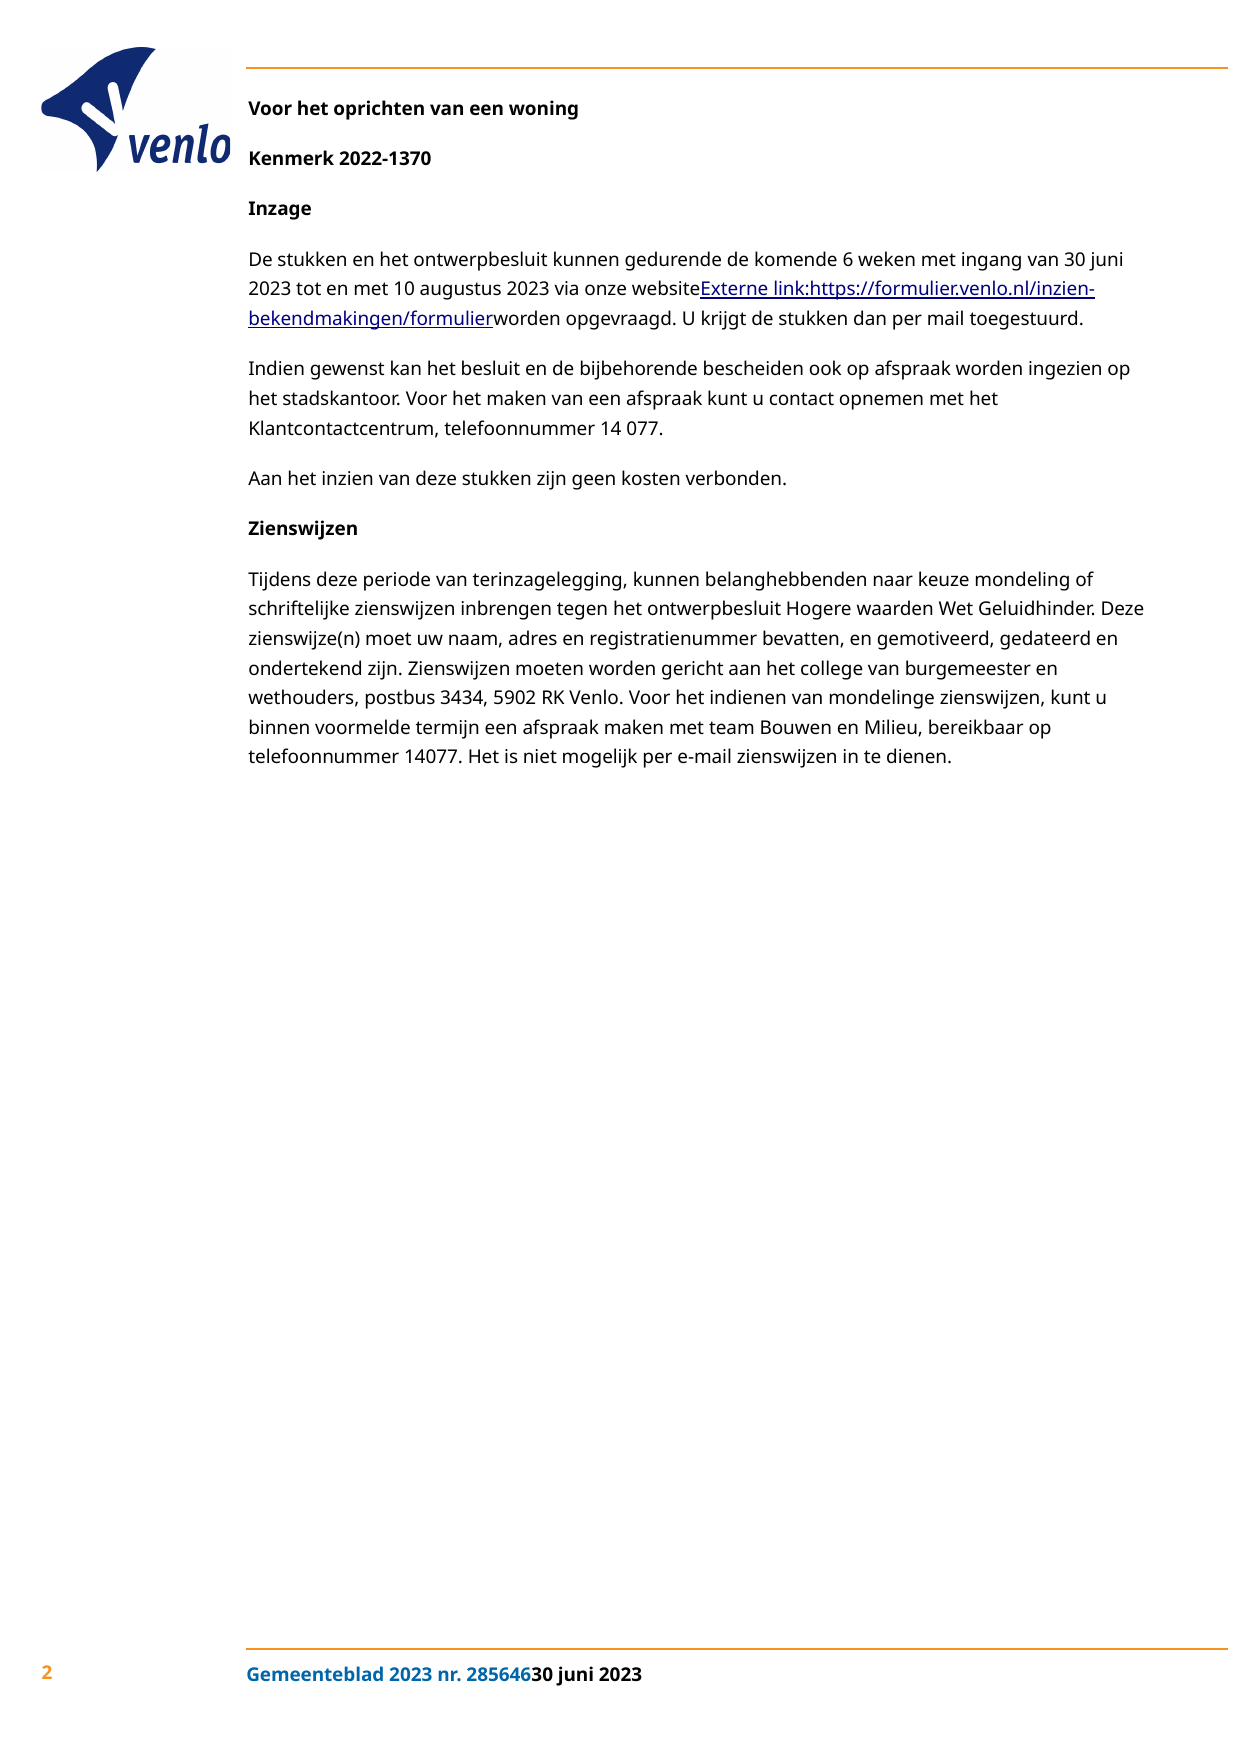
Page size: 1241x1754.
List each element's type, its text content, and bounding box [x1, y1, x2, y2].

text Tijdens deze periode van terinzagelegging, kunnen belanghebbenden naar keuze mondeling of schriftelijke zienswijzen inbrengen tegen het ontwerpbesluit Hogere waarden Wet Geluidhinder. Deze zienswijze(n) moet uw naam, adres en registratienummer bevatten, en gemotiveerd, gedateerd en ondertekend zijn. Zienswijzen moeten worden gericht aan het college van burgemeester en wethouders, postbus 3434, 5902 RK Venlo. Voor het indienen van mondelinge zienswijzen, kunt u binnen voormelde termijn een afspraak maken met team Bouwen en Milieu, bereikbaar op telefoonnummer 14077. Het is niet mogelijk per e-mail zienswijzen in te dienen. [248, 566, 1152, 769]
text De stukken en het ontwerpbesluit kunnen gedurende de komende 6 weken met ingang van 30 juni 2023 tot en met 10 augustus 2023 via onze websiteExterne link:https://formulier.venlo.nl/inzien-bekendmakingen/formulierworden opgevraagd. U krijgt de stukken dan per mail toegestuurd. [248, 246, 1152, 331]
text Inzage [248, 196, 1152, 221]
picture [41, 47, 231, 172]
text Aan het inzien van deze stukken zijn geen kosten verbonden. [248, 465, 1152, 491]
text Voor het oprichten van een woning [248, 95, 1152, 121]
text Indien gewenst kan het besluit en de bijbehorende bescheiden ook op afspraak worden ingezien op het stadskantoor. Voor het maken van een afspraak kunt u contact opnemen met het Klantcontactcentrum, telefoonnummer 14 077. [248, 356, 1152, 441]
text Zienswijzen [248, 516, 1152, 541]
text Kenmerk 2022-1370 [248, 145, 1152, 171]
